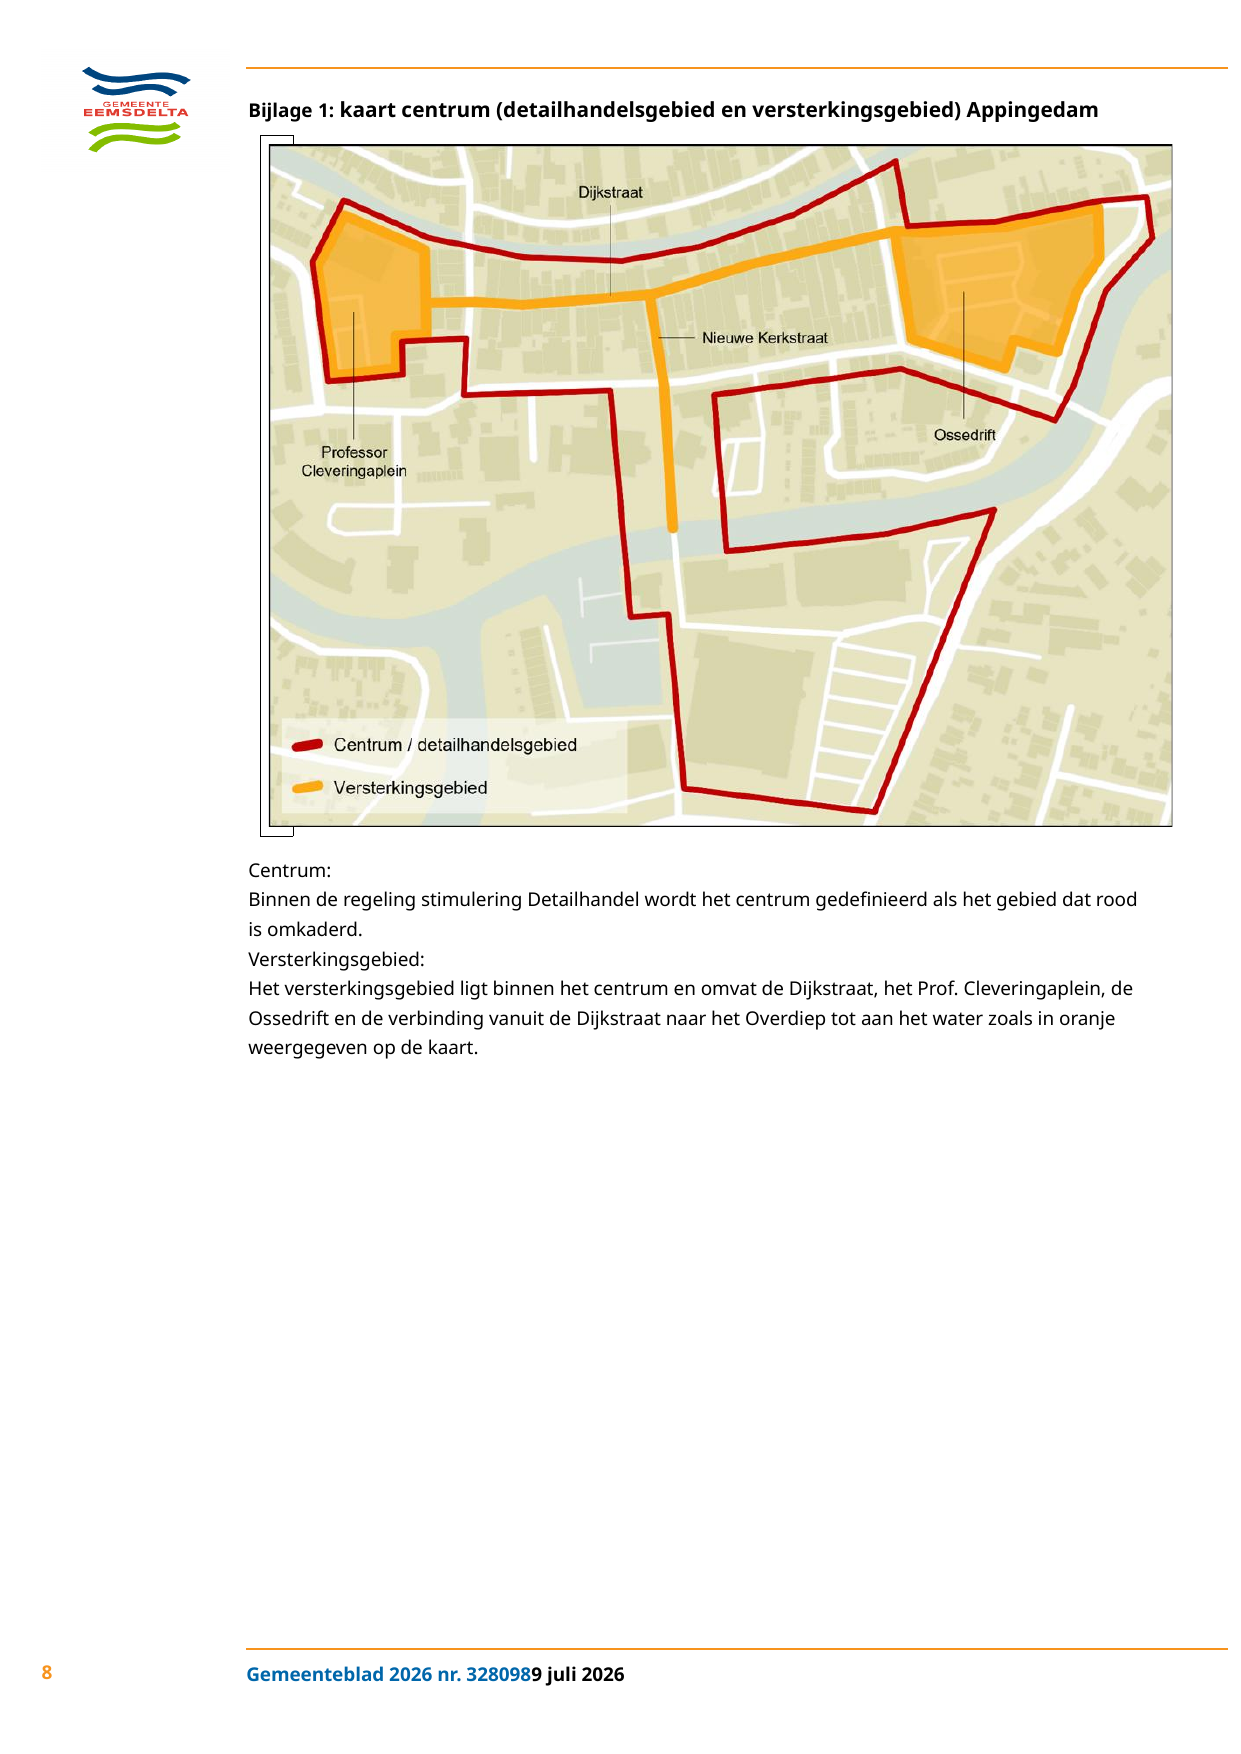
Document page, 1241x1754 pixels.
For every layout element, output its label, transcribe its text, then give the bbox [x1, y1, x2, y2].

text Het versterkingsgebied ligt binnen het centrum en omvat de Dijkstraat, het Prof. Cleveringaplein, de Ossedrift en de verbinding vanuit de Dijkstraat naar het Overdiep tot aan het water zoals in oranje weergegeven op de kaart. [248, 975, 1152, 1060]
text Centrum: [248, 857, 1152, 883]
picture [41, 47, 231, 172]
picture [268, 144, 1173, 827]
text Binnen de regeling stimulering Detailhandel wordt het centrum gedefinieerd als het gebied dat rood is omkaderd. [248, 887, 1152, 942]
text Bijlage 1: kaart centrum (detailhandelsgebied en versterkingsgebied) Appingedam [248, 95, 1152, 123]
text Versterkingsgebied: [248, 946, 1152, 971]
